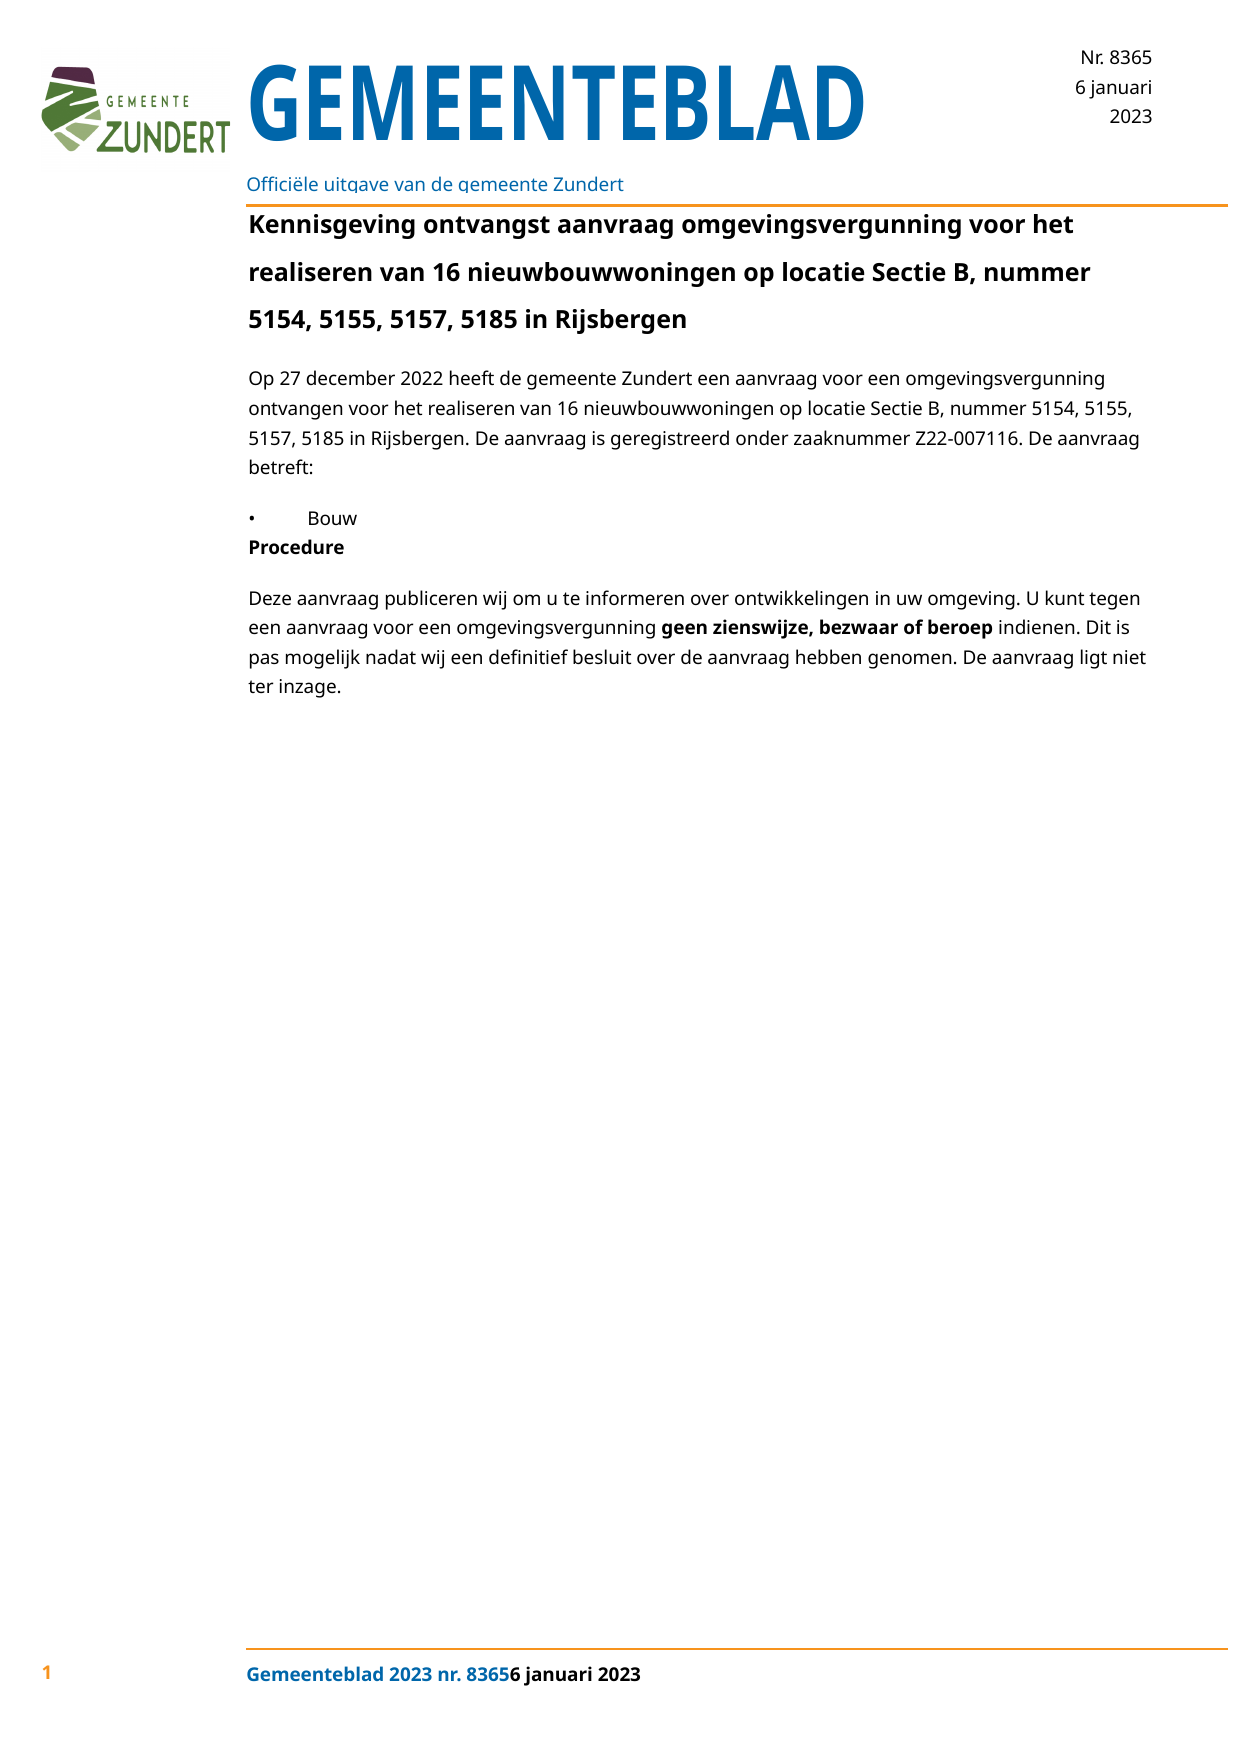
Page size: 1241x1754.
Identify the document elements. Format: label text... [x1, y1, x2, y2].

text Deze aanvraag publiceren wij om u te informeren over ontwikkelingen in uw omgeving. U kunt tegen een aanvraag voor een omgevingsvergunning geen zienswijze, bezwaar of beroep indienen. Dit is pas mogelijk nadat wij een definitief besluit over de aanvraag hebben genomen. De aanvraag ligt niet ter inzage. [248, 585, 1152, 699]
text Kennisgeving ontvangst aanvraag omgevingsvergunning voor het realiseren van 16 nieuwbouwwoningen op locatie Sectie B, nummer 5154, 5155, 5157, 5185 in Rijsbergen [248, 207, 1152, 336]
list Bouw [248, 505, 1152, 530]
text Procedure [248, 534, 1152, 560]
picture [41, 47, 231, 172]
text Op 27 december 2022 heeft de gemeente Zundert een aanvraag voor een omgevingsvergunning ontvangen voor het realiseren van 16 nieuwbouwwoningen op locatie Sectie B, nummer 5154, 5155, 5157, 5185 in Rijsbergen. De aanvraag is geregistreerd onder zaaknummer Z22-007116. De aanvraag betreft: [248, 366, 1152, 480]
